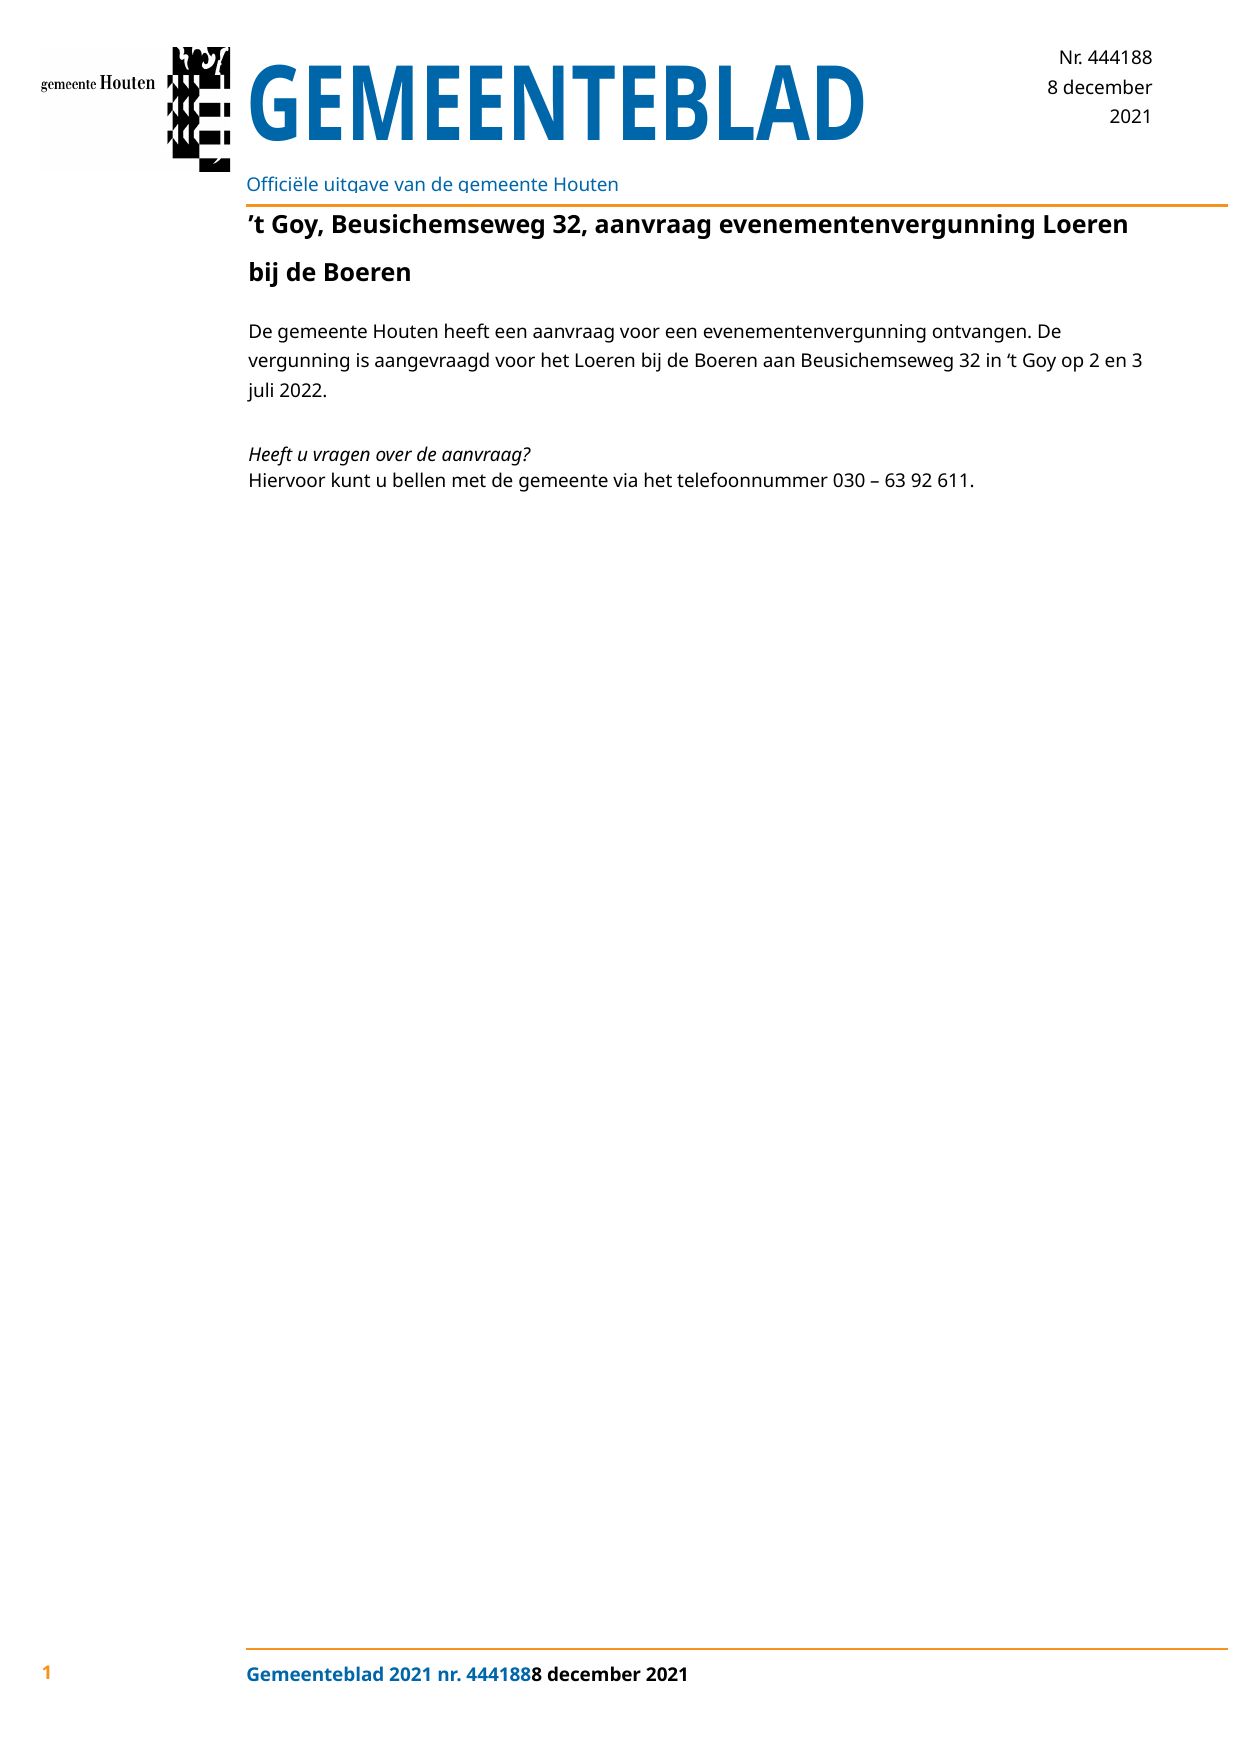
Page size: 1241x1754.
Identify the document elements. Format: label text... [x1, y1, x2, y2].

text Heeft u vragen over de aanvraag? [248, 441, 1152, 467]
text ’t Goy, Beusichemseweg 32, aanvraag evenementenvergunning Loeren bij de Boeren [248, 207, 1152, 288]
picture [41, 47, 231, 172]
text De gemeente Houten heeft een aanvraag voor een evenementenvergunning ontvangen. De vergunning is aangevraagd voor het Loeren bij de Boeren aan Beusichemseweg 32 in ‘t Goy op 2 en 3 juli 2022. [248, 318, 1152, 403]
text Hiervoor kunt u bellen met de gemeente via het telefoonnummer 030 – 63 92 611. [248, 467, 1152, 492]
